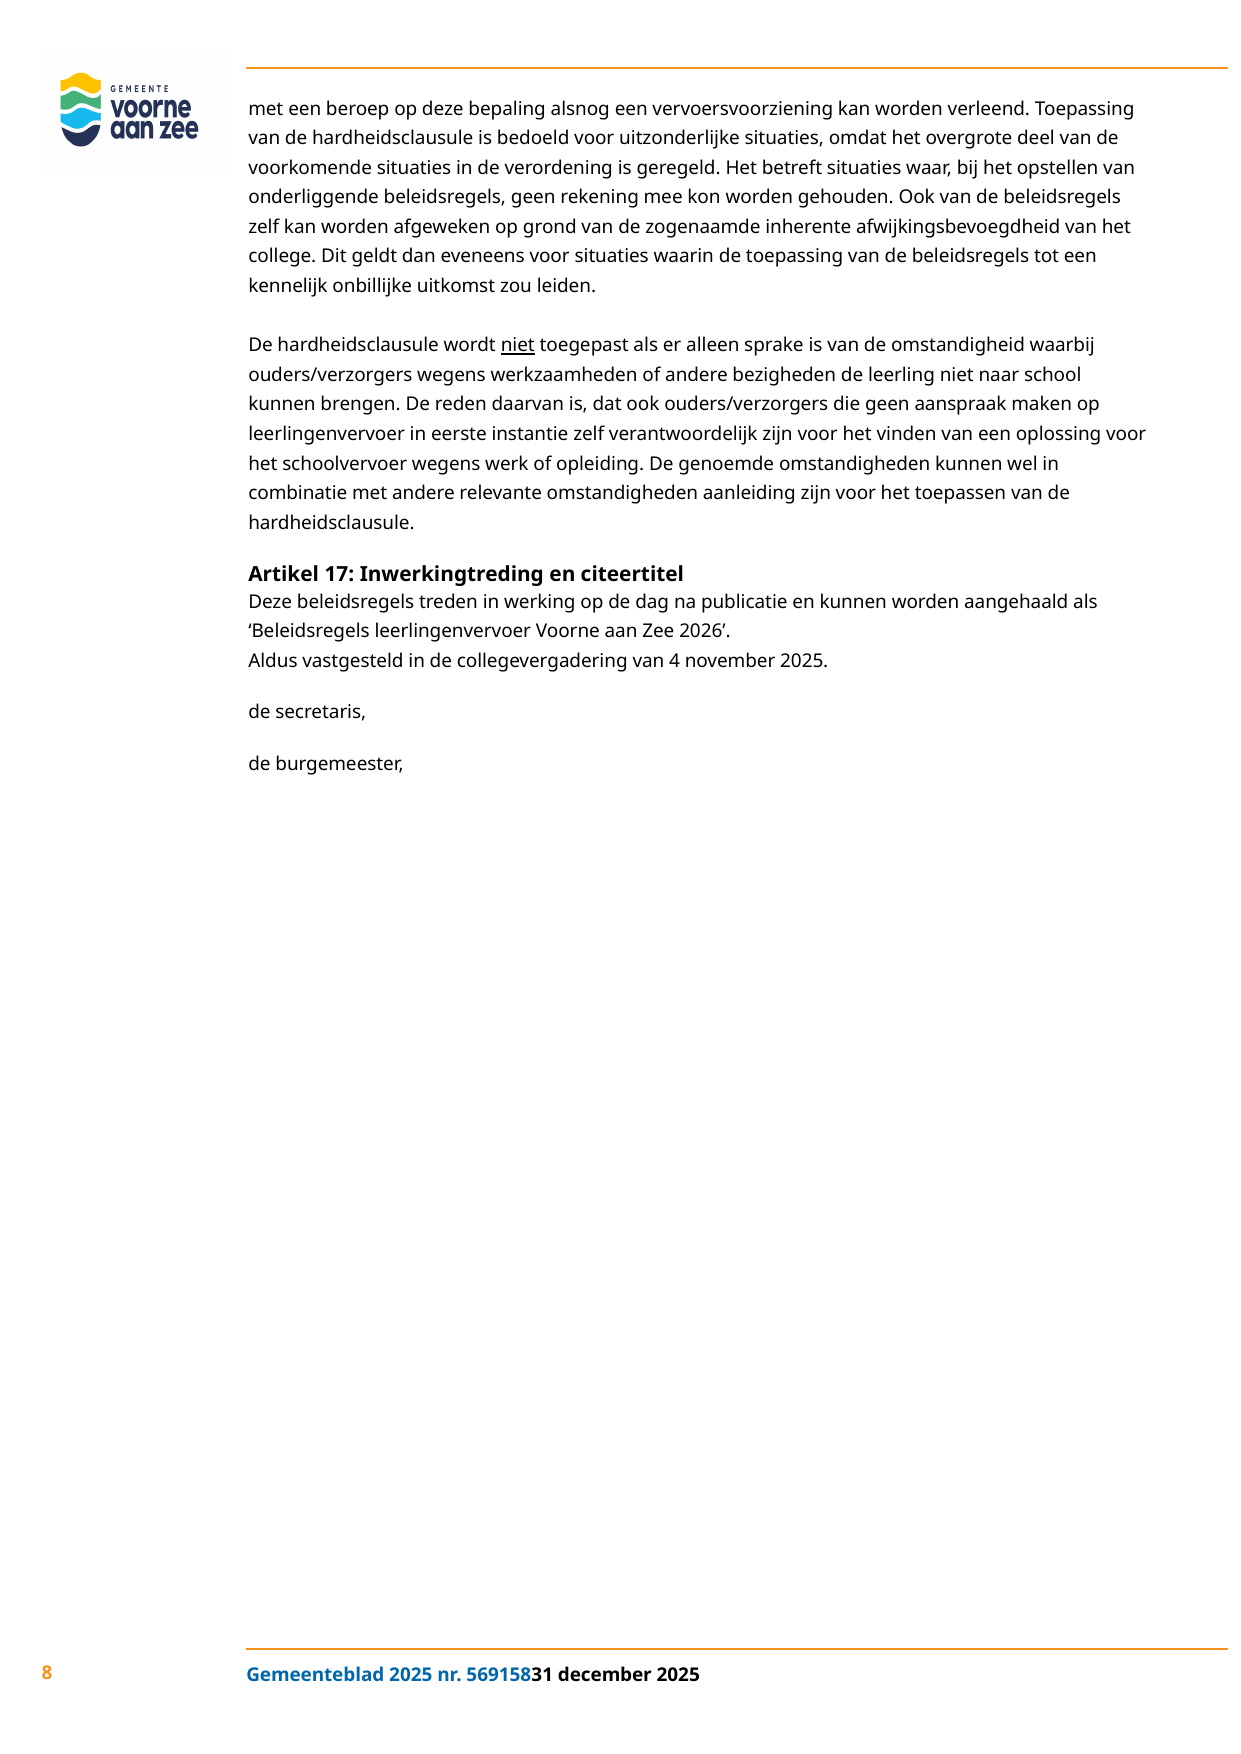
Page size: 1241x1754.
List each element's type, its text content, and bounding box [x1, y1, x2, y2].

text Artikel 17: Inwerkingtreding en citeertitel [248, 559, 1152, 588]
text de secretaris, [248, 698, 1152, 724]
text met een beroep op deze bepaling alsnog een vervoersvoorziening kan worden verleend. Toepassing van de hardheidsclausule is bedoeld voor uitzonderlijke situaties, omdat het overgrote deel van de voorkomende situaties in de verordening is geregeld. Het betreft situaties waar, bij het opstellen van onderliggende beleidsregels, geen rekening mee kon worden gehouden. Ook van de beleidsregels zelf kan worden afgeweken op grond van de zogenaamde inherente afwijkingsbevoegdheid van het college. Dit geldt dan eveneens voor situaties waarin de toepassing van de beleidsregels tot een kennelijk onbillijke uitkomst zou leiden. [248, 95, 1152, 298]
text de burgemeester, [248, 750, 1152, 776]
text De hardheidsclausule wordt niet toegepast als er alleen sprake is van de omstandigheid waarbij ouders/verzorgers wegens werkzaamheden of andere bezigheden de leerling niet naar school kunnen brengen. De reden daarvan is, dat ook ouders/verzorgers die geen aanspraak maken op leerlingenvervoer in eerste instantie zelf verantwoordelijk zijn voor het vinden van een oplossing voor het schoolvervoer wegens werk of opleiding. De genoemde omstandigheden kunnen wel in combinatie met andere relevante omstandigheden aanleiding zijn voor het toepassen van de hardheidsclausule. [248, 331, 1152, 535]
picture [41, 47, 231, 172]
text Deze beleidsregels treden in werking op de dag na publicatie en kunnen worden aangehaald als ‘Beleidsregels leerlingenvervoer Voorne aan Zee 2026’. [248, 588, 1152, 643]
text Aldus vastgesteld in de collegevergadering van 4 november 2025. [248, 647, 1152, 673]
